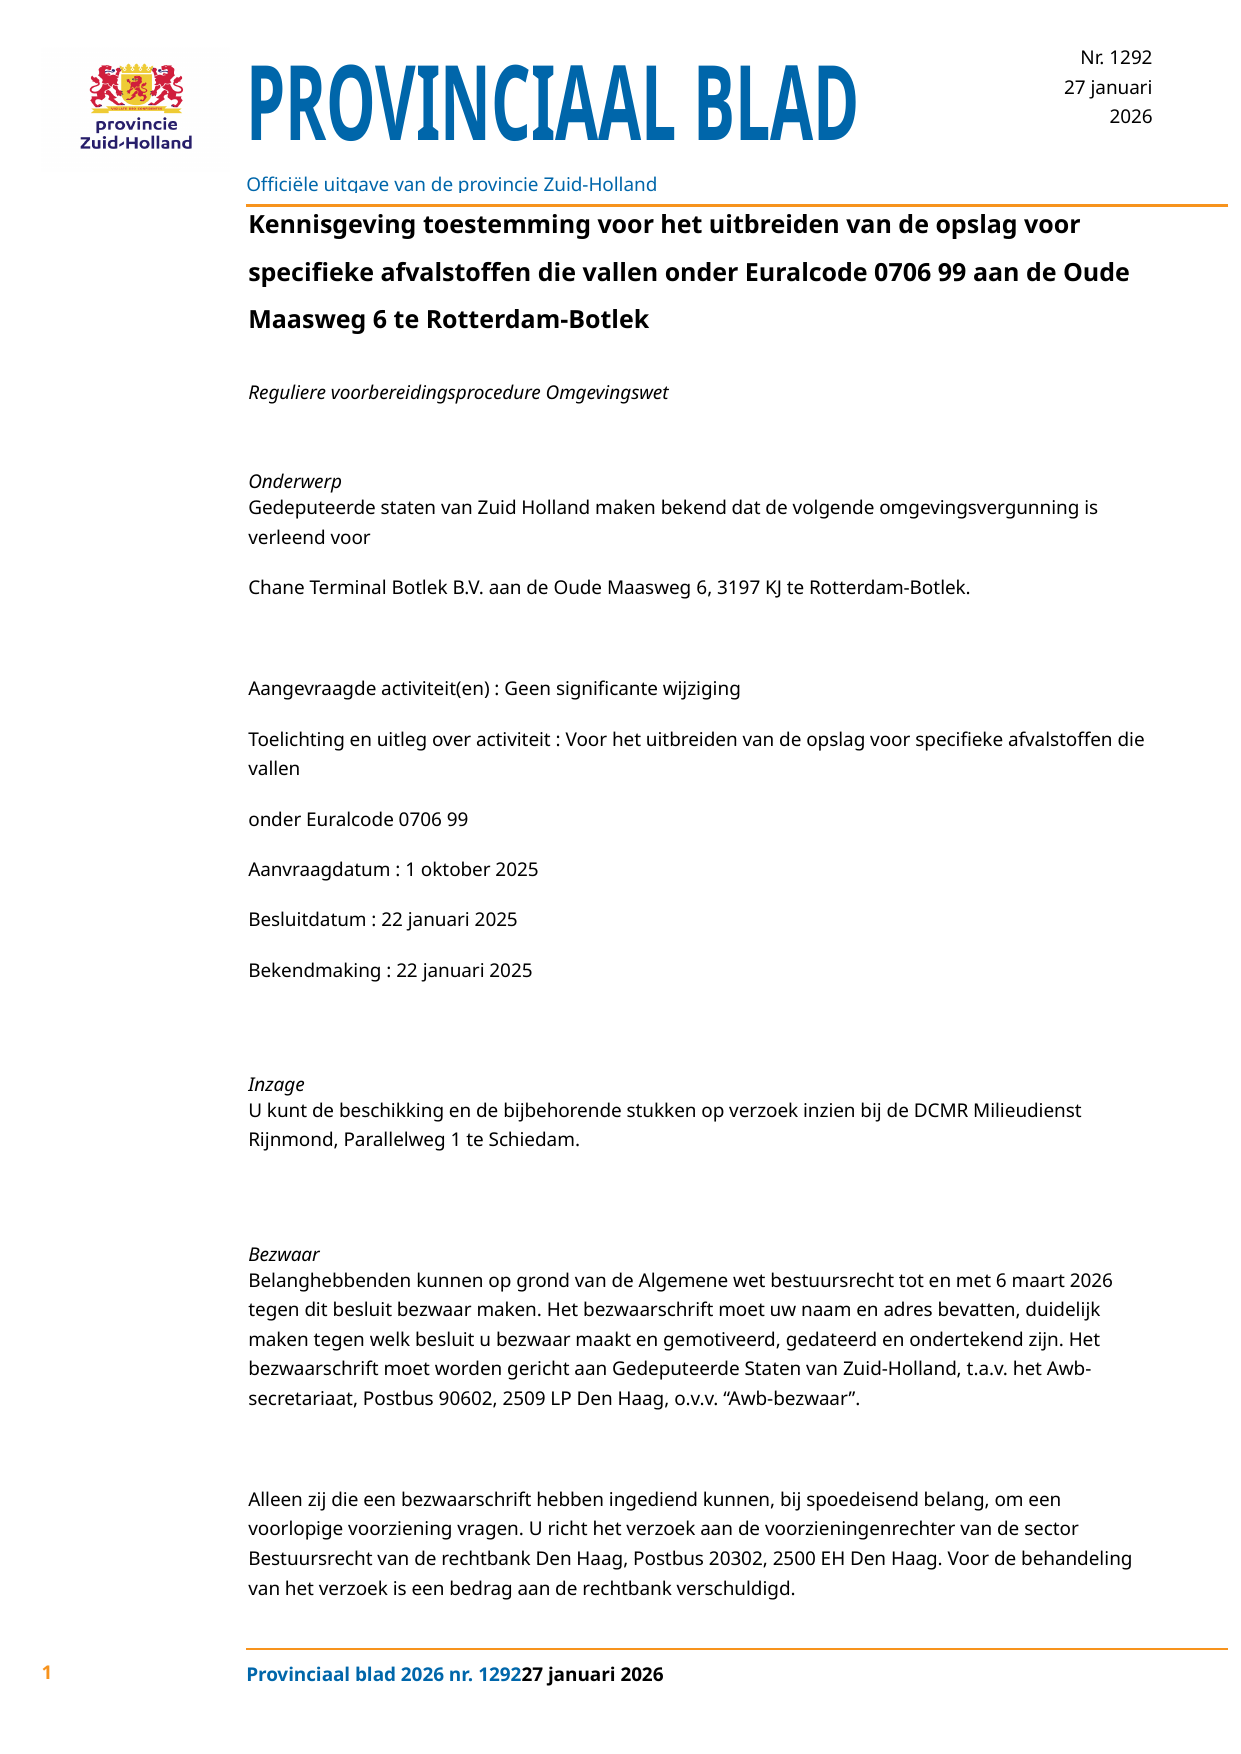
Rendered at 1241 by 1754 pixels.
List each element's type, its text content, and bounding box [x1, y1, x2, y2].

text U kunt de beschikking en de bijbehorende stukken op verzoek inzien bij de DCMR Milieudienst Rijnmond, Parallelweg 1 te Schiedam. [248, 1097, 1152, 1152]
text Bekendmaking : 22 januari 2025 [248, 957, 1152, 983]
text Aangevraagde activiteit(en) : Geen significante wijziging [248, 675, 1152, 701]
text Inzage [248, 1071, 1152, 1097]
text Besluitdatum : 22 januari 2025 [248, 907, 1152, 932]
picture [41, 47, 231, 172]
text Onderwerp [248, 469, 1152, 494]
text Alleen zij die een bezwaarschrift hebben ingediend kunnen, bij spoedeisend belang, om een voorlopige voorziening vragen. U richt het verzoek aan de voorzieningenrechter van de sector Bestuursrecht van de rechtbank Den Haag, Postbus 20302, 2500 EH Den Haag. Voor de behandeling van het verzoek is een bedrag aan de rechtbank verschuldigd. [248, 1486, 1152, 1600]
text Gedeputeerde staten van Zuid Holland maken bekend dat de volgende omgevingsvergunning is verleend voor [248, 494, 1152, 550]
text Chane Terminal Botlek B.V. aan de Oude Maasweg 6, 3197 KJ te Rotterdam-Botlek. [248, 574, 1152, 600]
text Belanghebbenden kunnen op grond van de Algemene wet bestuursrecht tot en met 6 maart 2026 tegen dit besluit bezwaar maken. Het bezwaarschrift moet uw naam en adres bevatten, duidelijk maken tegen welk besluit u bezwaar maakt en gemotiveerd, gedateerd en ondertekend zijn. Het bezwaarschrift moet worden gericht aan Gedeputeerde Staten van Zuid-Holland, t.a.v. het Awb-secretariaat, Postbus 90602, 2509 LP Den Haag, o.v.v. “Awb-bezwaar”. [248, 1267, 1152, 1411]
text Aanvraagdatum : 1 oktober 2025 [248, 856, 1152, 882]
text Kennisgeving toestemming voor het uitbreiden van de opslag voor specifieke afvalstoffen die vallen onder Euralcode 0706 99 aan de Oude Maasweg 6 te Rotterdam-Botlek [248, 207, 1152, 336]
text onder Euralcode 0706 99 [248, 806, 1152, 831]
text Bezwaar [248, 1241, 1152, 1267]
text Reguliere voorbereidingsprocedure Omgevingswet [248, 379, 1152, 405]
text Toelichting en uitleg over activiteit : Voor het uitbreiden van de opslag voor specifieke afvalstoffen die vallen [248, 726, 1152, 781]
